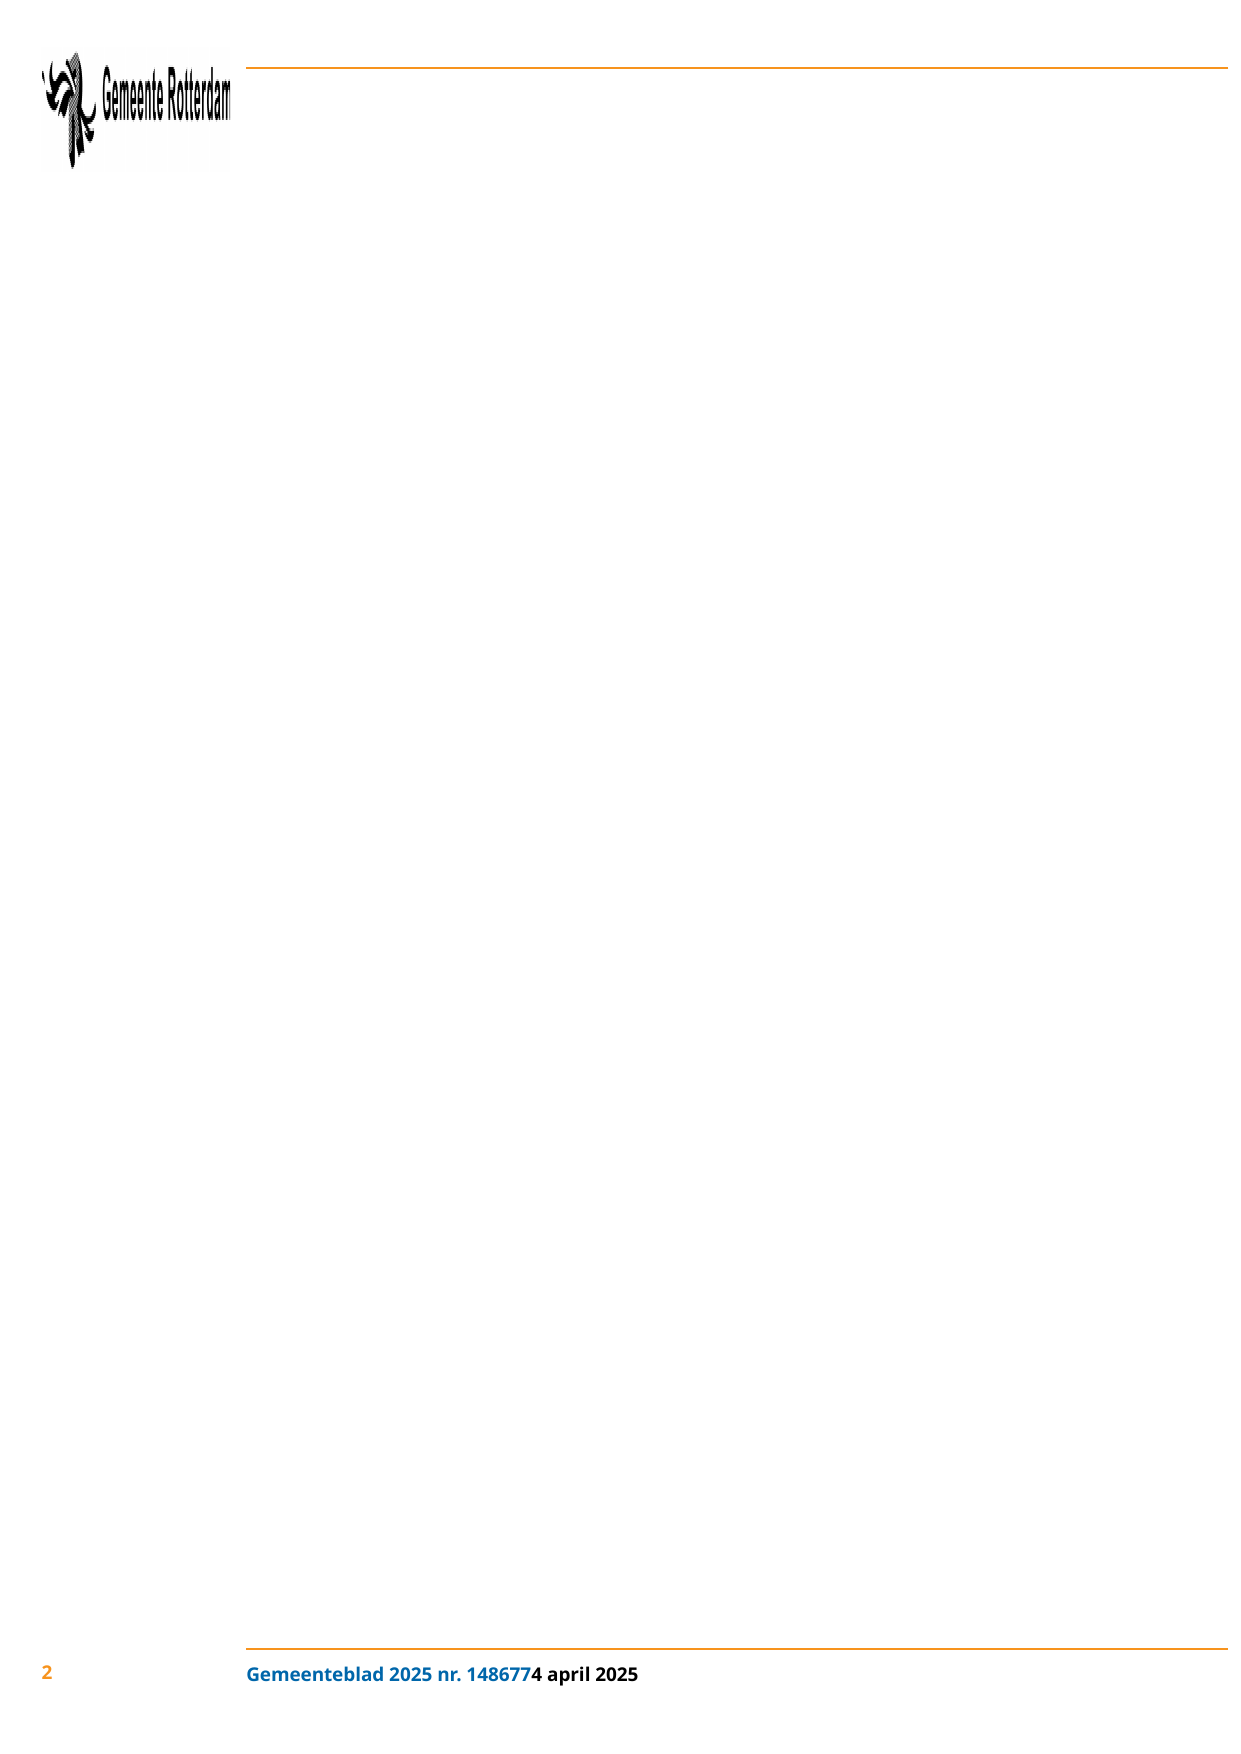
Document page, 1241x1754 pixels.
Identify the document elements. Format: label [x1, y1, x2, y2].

picture [41, 47, 231, 172]
